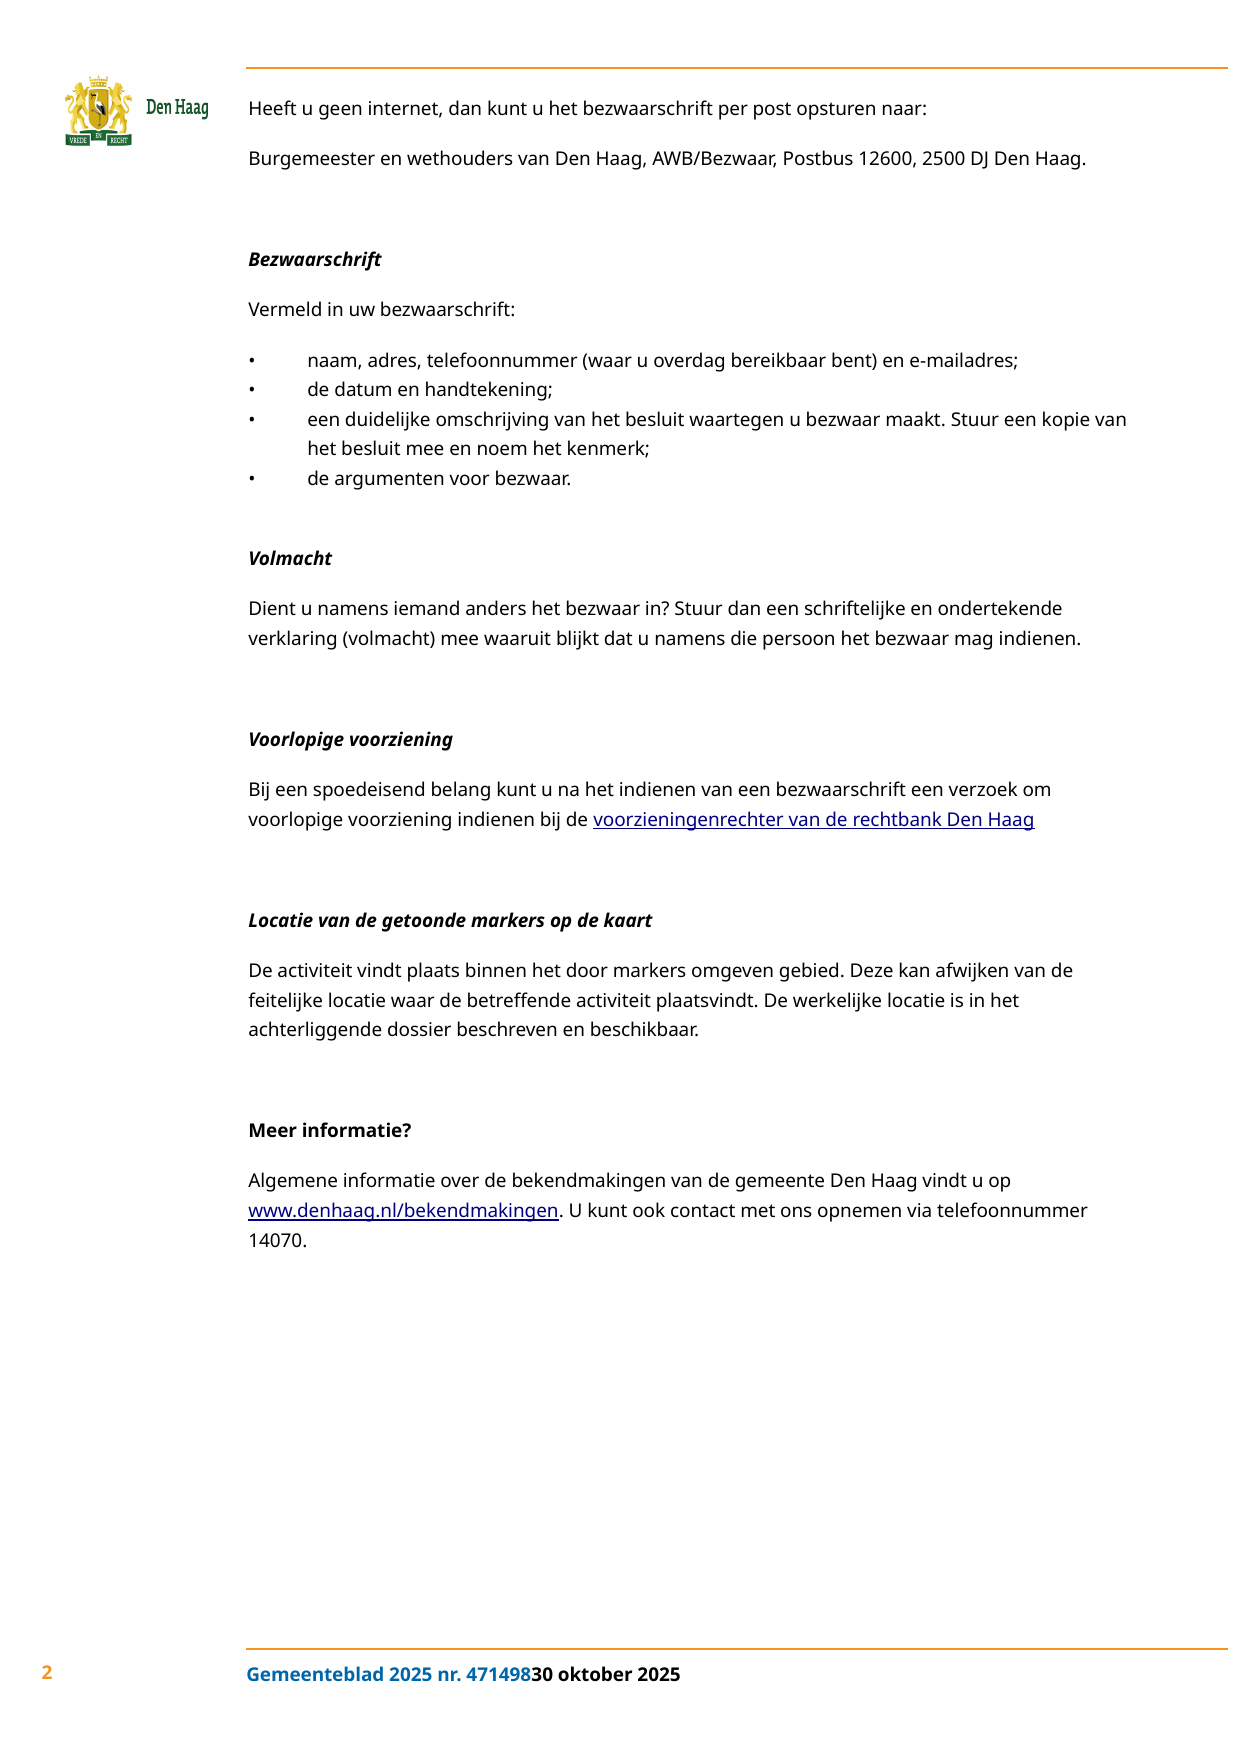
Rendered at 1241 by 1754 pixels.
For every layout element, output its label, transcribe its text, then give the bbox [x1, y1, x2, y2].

text Heeft u geen internet, dan kunt u het bezwaarschrift per post opsturen naar: [248, 95, 1152, 121]
picture [41, 47, 231, 172]
text Volmacht [248, 545, 1152, 571]
list naam, adres, telefoonnummer (waar u overdag bereikbaar bent) en e-mailadres; [248, 347, 1152, 373]
list de datum en handtekening; [248, 376, 1152, 402]
list een duidelijke omschrijving van het besluit waartegen u bezwaar maakt. Stuur een kopie van het besluit mee en noem het kenmerk; [248, 406, 1152, 461]
list de argumenten voor bezwaar. [248, 465, 1152, 491]
text Meer informatie? [248, 1117, 1152, 1143]
text De activiteit vindt plaats binnen het door markers omgeven gebied. Deze kan afwijken van de feitelijke locatie waar de betreffende activiteit plaatsvindt. De werkelijke locatie is in het achterliggende dossier beschreven en beschikbaar. [248, 957, 1152, 1042]
text Bezwaarschrift [248, 246, 1152, 272]
text Vermeld in uw bezwaarschrift: [248, 296, 1152, 322]
text Algemene informatie over de bekendmakingen van de gemeente Den Haag vindt u op www.denhaag.nl/bekendmakingen. U kunt ook contact met ons opnemen via telefoonnummer 14070. [248, 1168, 1152, 1253]
text Bij een spoedeisend belang kunt u na het indienen van een bezwaarschrift een verzoek om voorlopige voorziening indienen bij de voorzieningenrechter van de rechtbank Den Haag [248, 776, 1152, 832]
text Locatie van de getoonde markers op de kaart [248, 907, 1152, 933]
text Burgemeester en wethouders van Den Haag, AWB/Bezwaar, Postbus 12600, 2500 DJ Den Haag. [248, 145, 1152, 171]
text Voorlopige voorziening [248, 726, 1152, 752]
text Dient u namens iemand anders het bezwaar in? Stuur dan een schriftelijke en ondertekende verklaring (volmacht) mee waaruit blijkt dat u namens die persoon het bezwaar mag indienen. [248, 596, 1152, 651]
